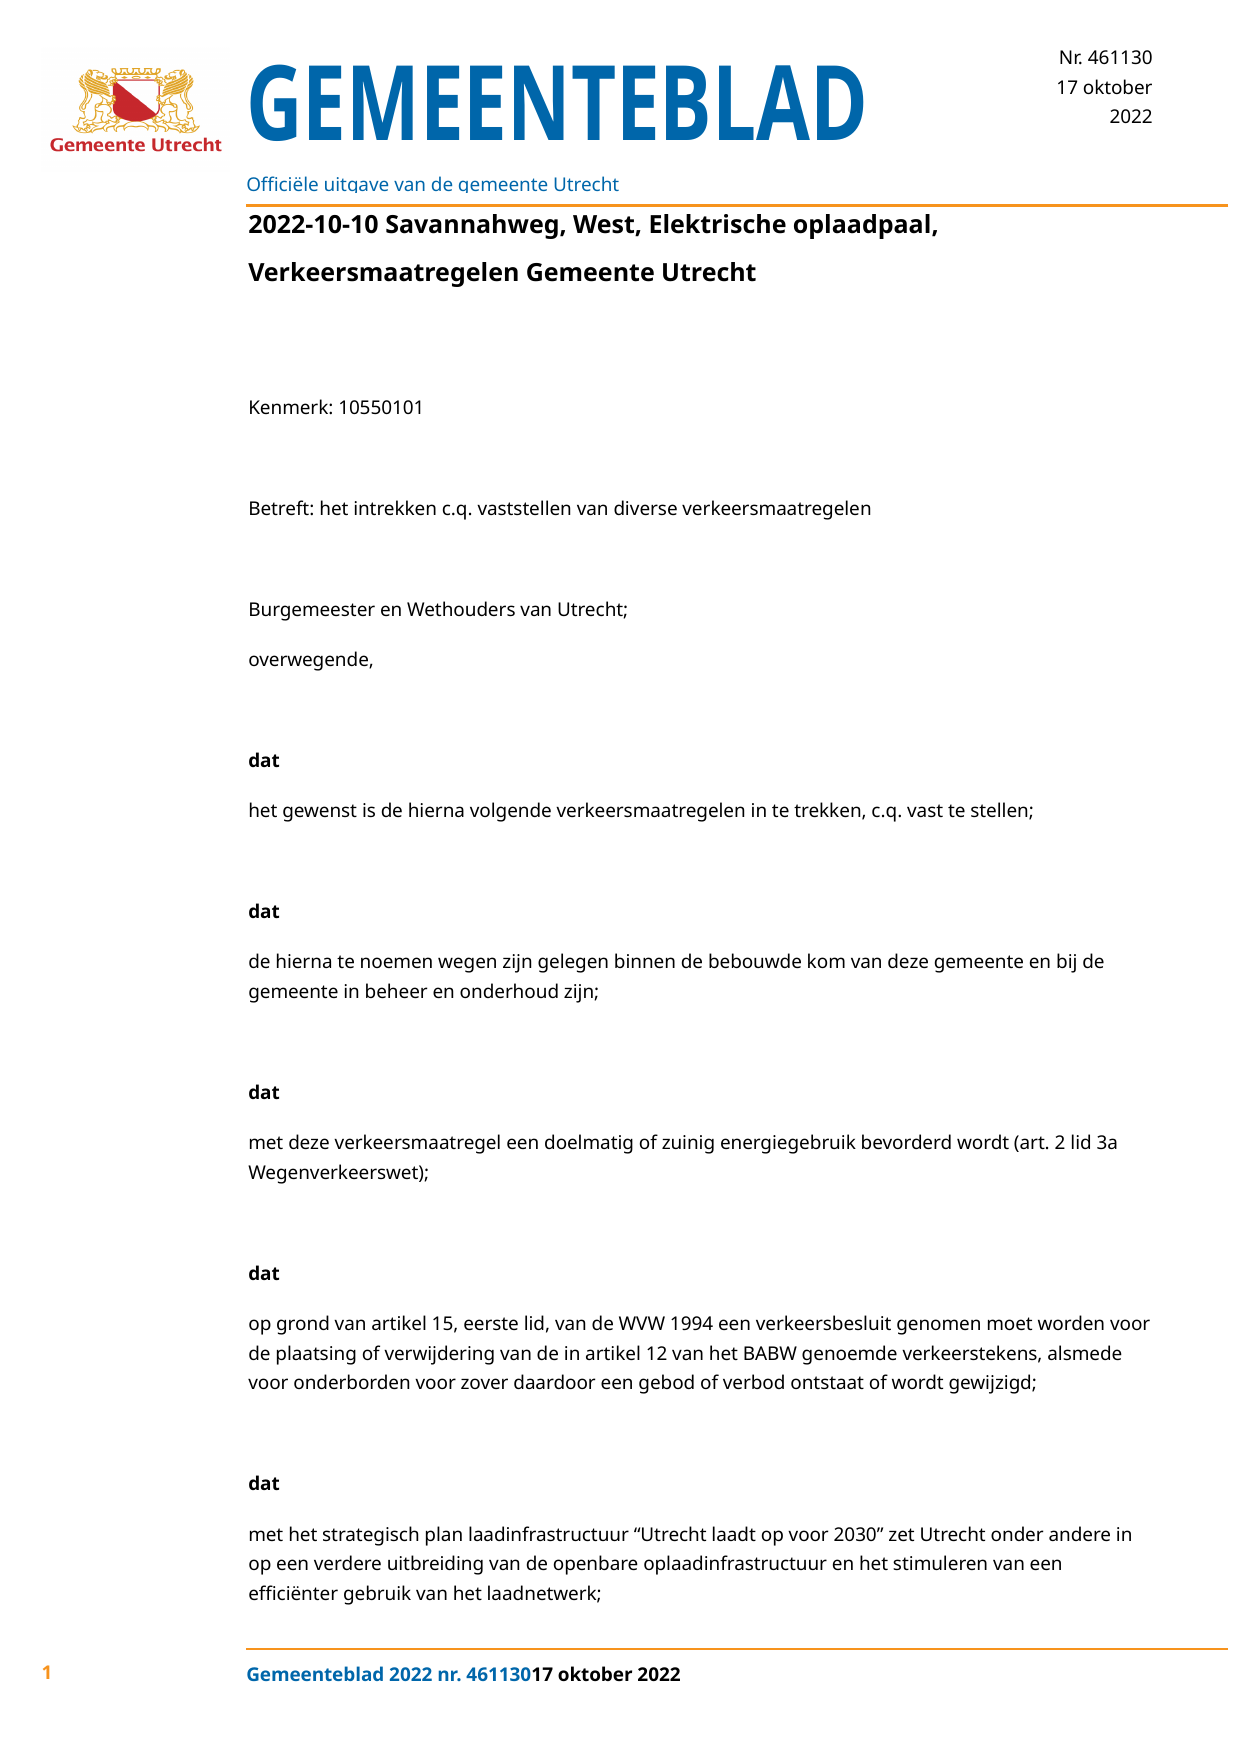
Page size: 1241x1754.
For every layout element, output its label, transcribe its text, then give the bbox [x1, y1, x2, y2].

text dat [248, 1260, 1152, 1286]
text het gewenst is de hierna volgende verkeersmaatregelen in te trekken, c.q. vast te stellen; [248, 797, 1152, 823]
text dat [248, 1470, 1152, 1496]
text 2022-10-10 Savannahweg, West, Elektrische oplaadpaal, Verkeersmaatregelen Gemeente Utrecht [248, 207, 1152, 288]
text met het strategisch plan laadinfrastructuur “Utrecht laadt op voor 2030” zet Utrecht onder andere in op een verdere uitbreiding van de openbare oplaadinfrastructuur en het stimuleren van een efficiënter gebruik van het laadnetwerk; [248, 1521, 1152, 1606]
picture [41, 47, 231, 172]
text op grond van artikel 15, eerste lid, van de WVW 1994 een verkeersbesluit genomen moet worden voor de plaatsing of verwijdering van de in artikel 12 van het BABW genoemde verkeerstekens, alsmede voor onderborden voor zover daardoor een gebod of verbod ontstaat of wordt gewijzigd; [248, 1310, 1152, 1395]
text Kenmerk: 10550101 [248, 394, 1152, 420]
text dat [248, 1079, 1152, 1105]
text dat [248, 747, 1152, 773]
text Betreft: het intrekken c.q. vaststellen van diverse verkeersmaatregelen [248, 495, 1152, 521]
text overwegende, [248, 646, 1152, 672]
text met deze verkeersmaatregel een doelmatig of zuinig energiegebruik bevorderd wordt (art. 2 lid 3a Wegenverkeerswet); [248, 1129, 1152, 1185]
text de hierna te noemen wegen zijn gelegen binnen de bebouwde kom van deze gemeente en bij de gemeente in beheer en onderhoud zijn; [248, 949, 1152, 1004]
text Burgemeester en Wethouders van Utrecht; [248, 596, 1152, 621]
text dat [248, 898, 1152, 924]
